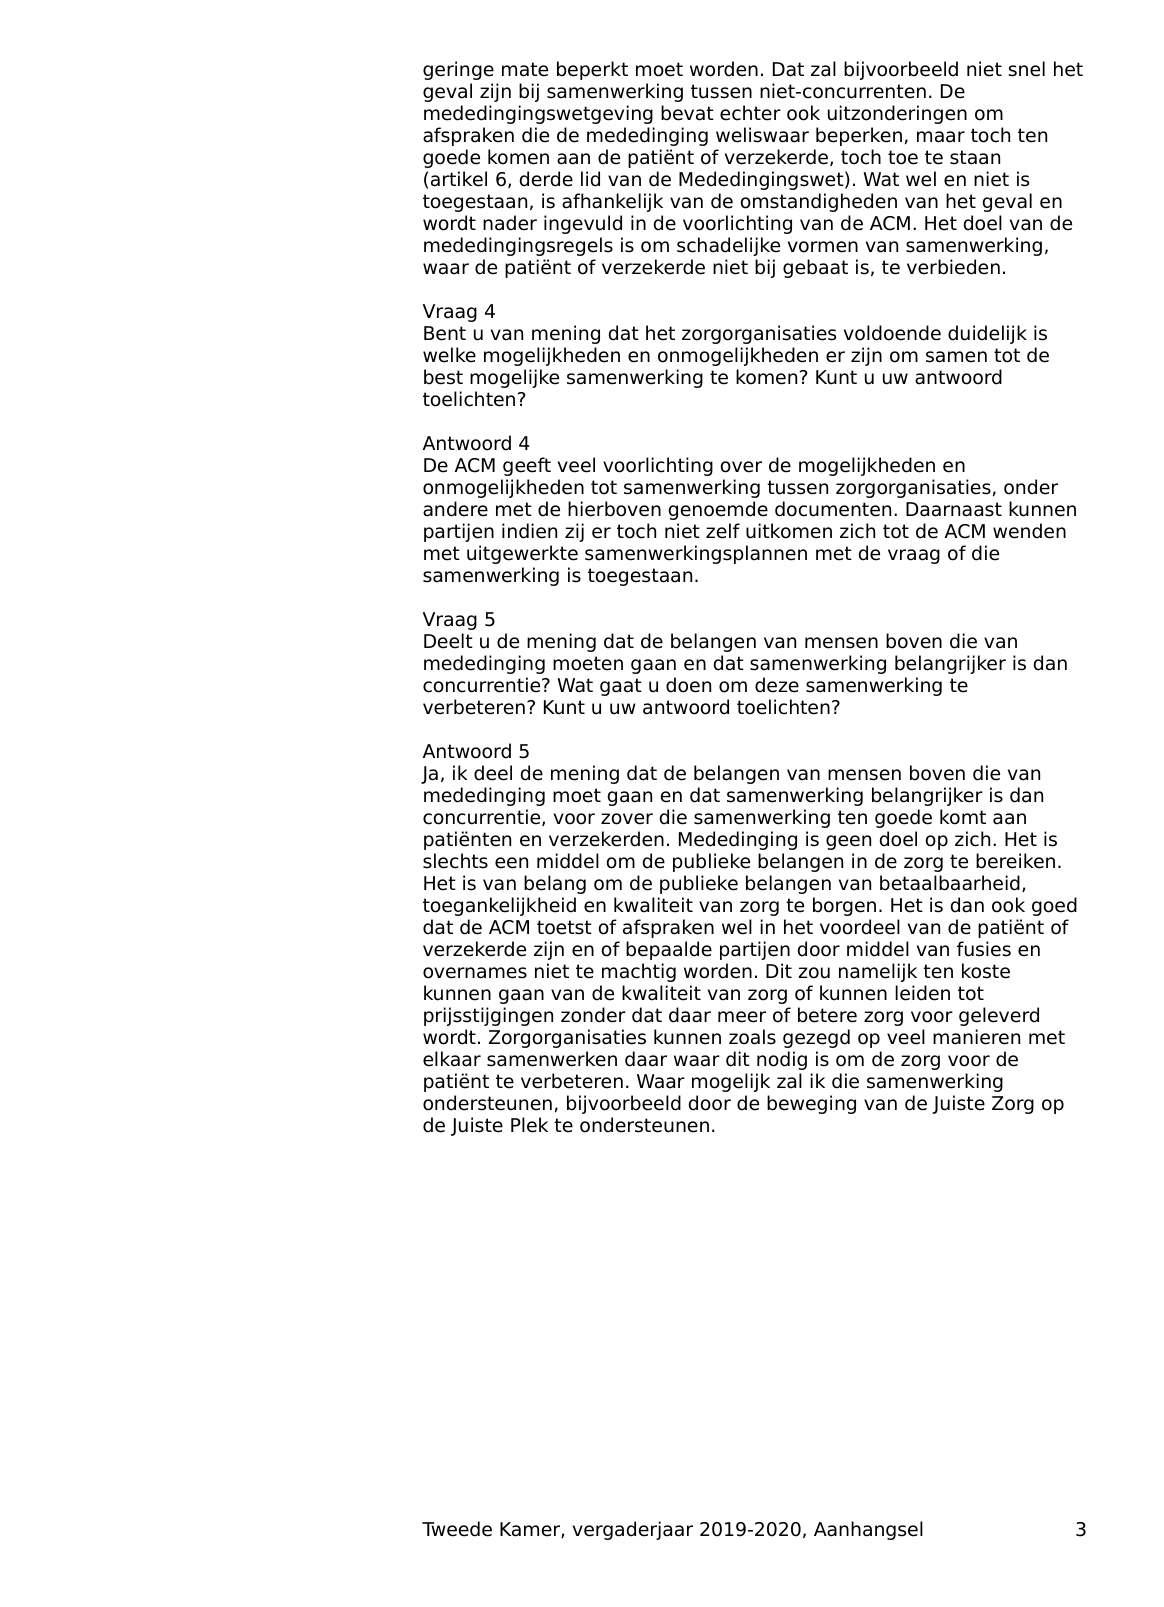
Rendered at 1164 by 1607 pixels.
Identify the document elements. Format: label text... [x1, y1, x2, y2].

text Antwoord 4 [422, 433, 1087, 455]
text Bent u van mening dat het zorgorganisaties voldoende duidelijk is welke mogelijkheden en onmogelijkheden er zijn om samen tot de best mogelijke samenwerking te komen? Kunt u uw antwoord toelichten? [422, 323, 1087, 411]
text Vraag 5 [422, 609, 1087, 631]
text Antwoord 5 [422, 741, 1087, 763]
text Vraag 4 [422, 301, 1087, 323]
text De ACM geeft veel voorlichting over de mogelijkheden en onmogelijkheden tot samenwerking tussen zorgorganisaties, onder andere met de hierboven genoemde documenten. Daarnaast kunnen partijen indien zij er toch niet zelf uitkomen zich tot de ACM wenden met uitgewerkte samenwerkingsplannen met de vraag of die samenwerking is toegestaan. [422, 455, 1087, 587]
text Ja, ik deel de mening dat de belangen van mensen boven die van mededinging moet gaan en dat samenwerking belangrijker is dan concurrentie, voor zover die samenwerking ten goede komt aan patiënten en verzekerden. Mededinging is geen doel op zich. Het is slechts een middel om de publieke belangen in de zorg te bereiken. Het is van belang om de publieke belangen van betaalbaarheid, toegankelijkheid en kwaliteit van zorg te borgen. Het is dan ook goed dat de ACM toetst of afspraken wel in het voordeel van de patiënt of verzekerde zijn en of bepaalde partijen door middel van fusies en overnames niet te machtig worden. Dit zou namelijk ten koste kunnen gaan van de kwaliteit van zorg of kunnen leiden tot prijsstijgingen zonder dat daar meer of betere zorg voor geleverd wordt. Zorgorganisaties kunnen zoals gezegd op veel manieren met elkaar samenwerken daar waar dit nodig is om de zorg voor de patiënt te verbeteren. Waar mogelijk zal ik die samenwerking ondersteunen, bijvoorbeeld door de beweging van de Juiste Zorg op de Juiste Plek te ondersteunen. [422, 763, 1087, 1137]
text geringe mate beperkt moet worden. Dat zal bijvoorbeeld niet snel het geval zijn bij samenwerking tussen niet-concurrenten. De mededingingswetgeving bevat echter ook uitzonderingen om afspraken die de mededinging weliswaar beperken, maar toch ten goede komen aan de patiënt of verzekerde, toch toe te staan (artikel 6, derde lid van de Mededingingswet). Wat wel en niet is toegestaan, is afhankelijk van de omstandigheden van het geval en wordt nader ingevuld in de voorlichting van de ACM. Het doel van de mededingingsregels is om schadelijke vormen van samenwerking, waar de patiënt of verzekerde niet bij gebaat is, te verbieden. [422, 59, 1087, 279]
text Deelt u de mening dat de belangen van mensen boven die van mededinging moeten gaan en dat samenwerking belangrijker is dan concurrentie? Wat gaat u doen om deze samenwerking te verbeteren? Kunt u uw antwoord toelichten? [422, 631, 1087, 719]
